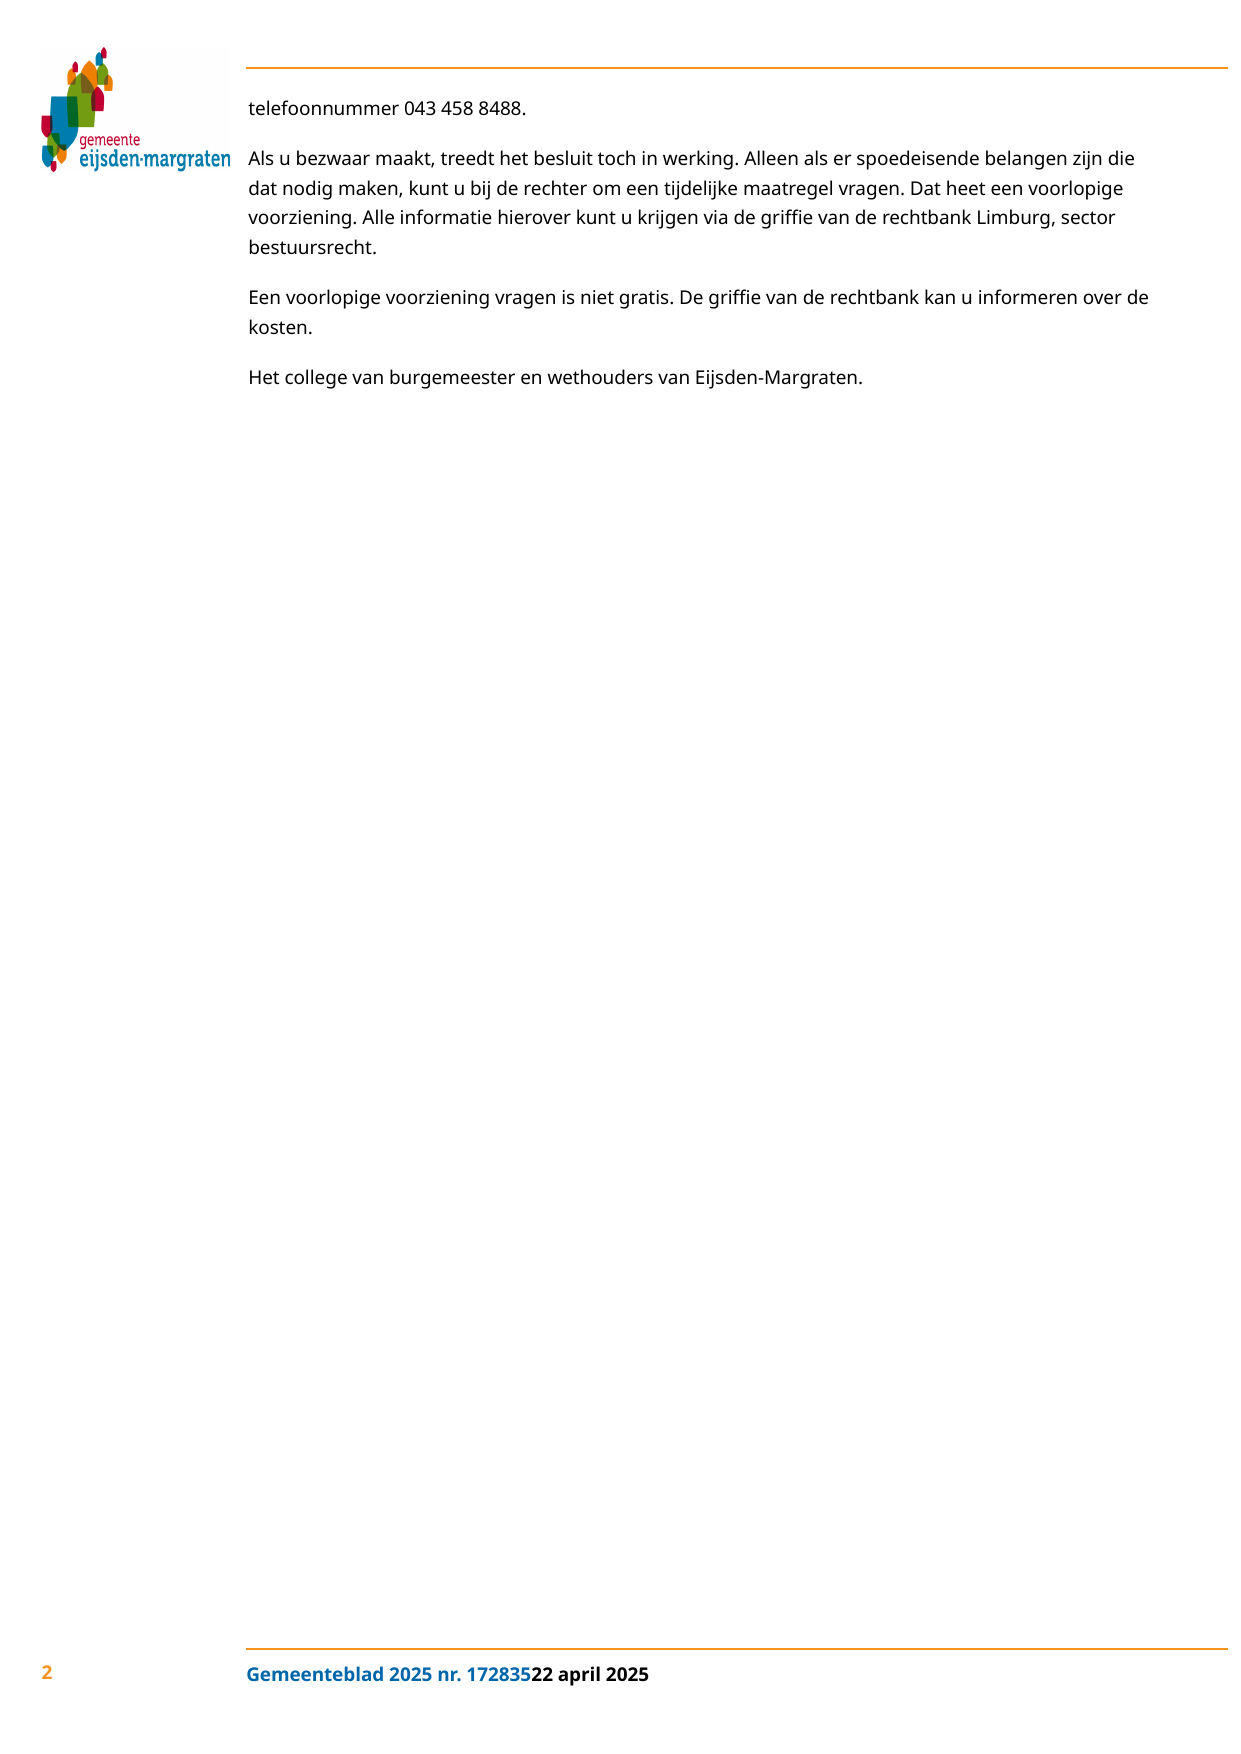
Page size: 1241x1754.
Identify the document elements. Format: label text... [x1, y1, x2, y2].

text Het college van burgemeester en wethouders van Eijsden-Margraten. [248, 364, 1152, 390]
text Een voorlopige voorziening vragen is niet gratis. De griffie van de rechtbank kan u informeren over de kosten. [248, 284, 1152, 340]
text Als u bezwaar maakt, treedt het besluit toch in werking. Alleen als er spoedeisende belangen zijn die dat nodig maken, kunt u bij de rechter om een tijdelijke maatregel vragen. Dat heet een voorlopige voorziening. Alle informatie hierover kunt u krijgen via de griffie van de rechtbank Limburg, sector bestuursrecht. [248, 145, 1152, 260]
picture [41, 47, 231, 172]
text telefoonnummer 043 458 8488. [248, 95, 1152, 121]
